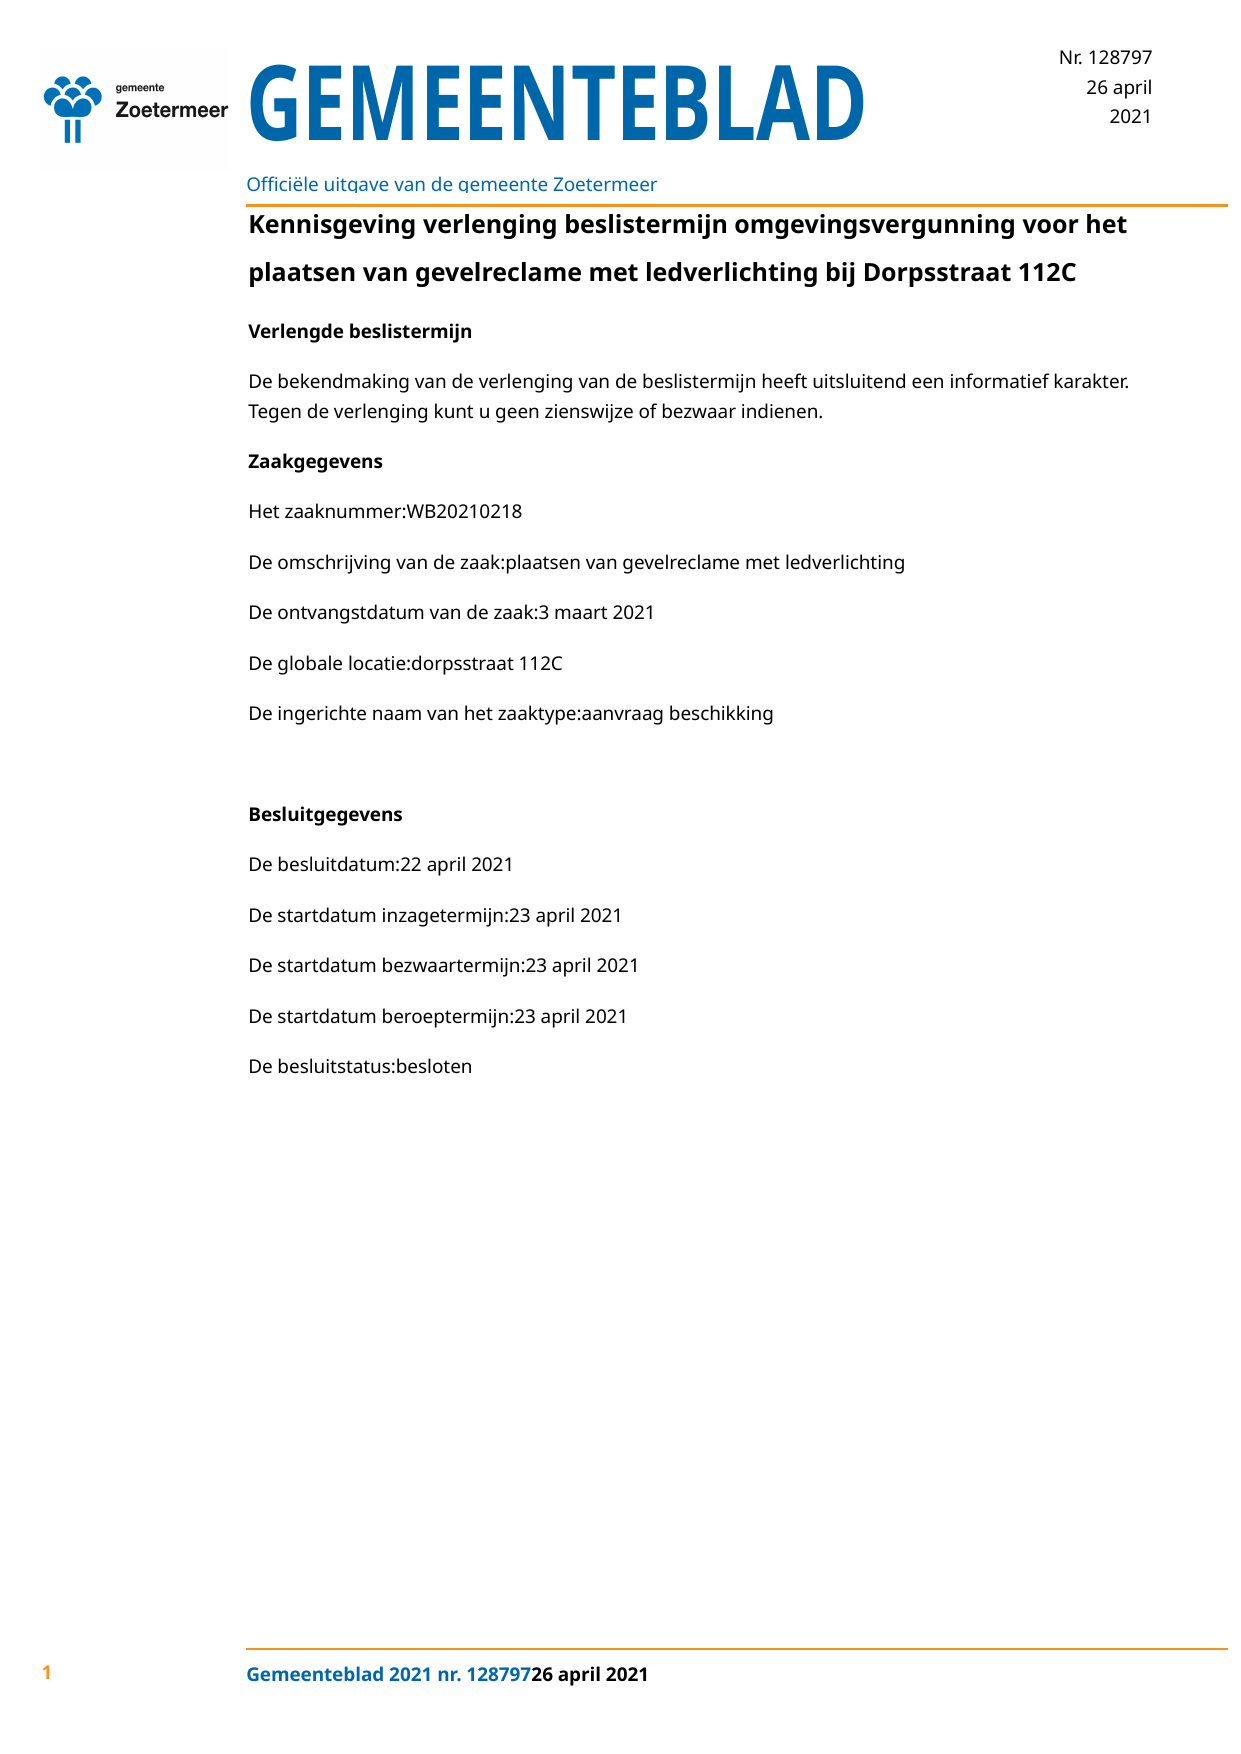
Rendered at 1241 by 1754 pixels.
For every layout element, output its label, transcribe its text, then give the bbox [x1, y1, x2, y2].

text De besluitdatum:22 april 2021 [248, 852, 1152, 877]
text De besluitstatus:besloten [248, 1053, 1152, 1079]
text De startdatum inzagetermijn:23 april 2021 [248, 902, 1152, 928]
text Zaakgegevens [248, 448, 1152, 474]
text De globale locatie:dorpsstraat 112C [248, 650, 1152, 676]
text De ingerichte naam van het zaaktype:aanvraag beschikking [248, 700, 1152, 726]
text Verlengde beslistermijn [248, 318, 1152, 344]
text De bekendmaking van de verlenging van de beslistermijn heeft uitsluitend een informatief karakter. Tegen de verlenging kunt u geen zienswijze of bezwaar indienen. [248, 368, 1152, 424]
text De omschrijving van de zaak:plaatsen van gevelreclame met ledverlichting [248, 549, 1152, 575]
text De ontvangstdatum van de zaak:3 maart 2021 [248, 599, 1152, 625]
picture [41, 47, 231, 172]
text De startdatum beroeptermijn:23 april 2021 [248, 1003, 1152, 1029]
text Kennisgeving verlenging beslistermijn omgevingsvergunning voor het plaatsen van gevelreclame met ledverlichting bij Dorpsstraat 112C [248, 207, 1152, 288]
text Het zaaknummer:WB20210218 [248, 499, 1152, 524]
text Besluitgegevens [248, 801, 1152, 827]
text De startdatum bezwaartermijn:23 april 2021 [248, 952, 1152, 978]
